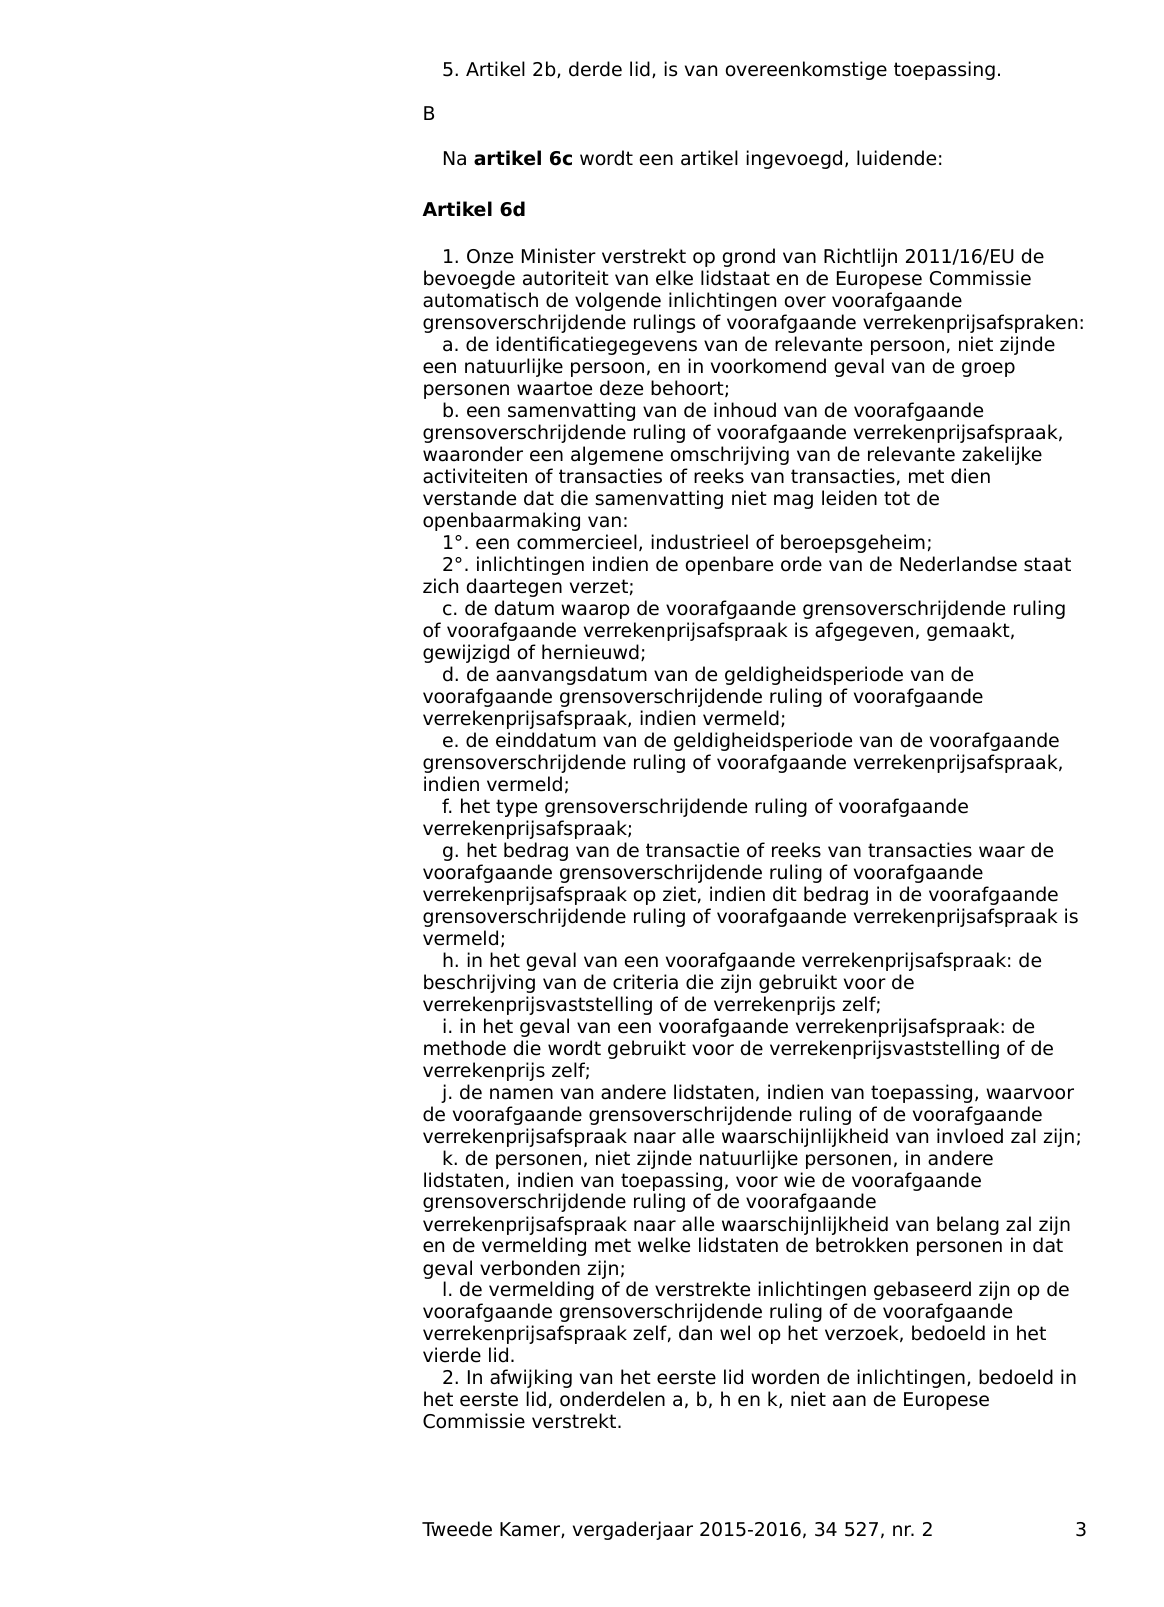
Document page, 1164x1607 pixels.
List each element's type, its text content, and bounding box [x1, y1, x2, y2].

text d. de aanvangsdatum van de geldigheidsperiode van de voorafgaande grensoverschrijdende ruling of voorafgaande verrekenprijsafspraak, indien vermeld; [422, 664, 1087, 730]
subtitle Artikel 6d [422, 199, 1087, 221]
text 2°. inlichtingen indien de openbare orde van de Nederlandse staat zich daartegen verzet; [422, 554, 1087, 598]
text 2. In afwijking van het eerste lid worden de inlichtingen, bedoeld in het eerste lid, onderdelen a, b, h en k, niet aan de Europese Commissie verstrekt. [422, 1367, 1087, 1433]
text B [422, 103, 1087, 125]
text b. een samenvatting van de inhoud van de voorafgaande grensoverschrijdende ruling of voorafgaande verrekenprijsafspraak, waaronder een algemene omschrijving van de relevante zakelijke activiteiten of transacties of reeks van transacties, met dien verstande dat die samenvatting niet mag leiden tot de openbaarmaking van: [422, 400, 1087, 532]
text g. het bedrag van de transactie of reeks van transacties waar de voorafgaande grensoverschrijdende ruling of voorafgaande verrekenprijsafspraak op ziet, indien dit bedrag in de voorafgaande grensoverschrijdende ruling of voorafgaande verrekenprijsafspraak is vermeld; [422, 840, 1087, 950]
text e. de einddatum van de geldigheidsperiode van de voorafgaande grensoverschrijdende ruling of voorafgaande verrekenprijsafspraak, indien vermeld; [422, 730, 1087, 796]
text j. de namen van andere lidstaten, indien van toepassing, waarvoor de voorafgaande grensoverschrijdende ruling of de voorafgaande verrekenprijsafspraak naar alle waarschijnlijkheid van invloed zal zijn; [422, 1082, 1087, 1147]
text 1°. een commercieel, industrieel of beroepsgeheim; [422, 532, 1087, 554]
text Na artikel 6c wordt een artikel ingevoegd, luidende: [422, 147, 1087, 169]
text k. de personen, niet zijnde natuurlijke personen, in andere lidstaten, indien van toepassing, voor wie de voorafgaande grensoverschrijdende ruling of de voorafgaande verrekenprijsafspraak naar alle waarschijnlijkheid van belang zal zijn en de vermelding met welke lidstaten de betrokken personen in dat geval verbonden zijn; [422, 1147, 1087, 1279]
text a. de identificatiegegevens van de relevante persoon, niet zijnde een natuurlijke persoon, en in voorkomend geval van de groep personen waartoe deze behoort; [422, 334, 1087, 400]
text f. het type grensoverschrijdende ruling of voorafgaande verrekenprijsafspraak; [422, 796, 1087, 840]
text 5. Artikel 2b, derde lid, is van overeenkomstige toepassing. [422, 59, 1087, 81]
text i. in het geval van een voorafgaande verrekenprijsafspraak: de methode die wordt gebruikt voor de verrekenprijsvaststelling of de verrekenprijs zelf; [422, 1016, 1087, 1082]
text h. in het geval van een voorafgaande verrekenprijsafspraak: de beschrijving van de criteria die zijn gebruikt voor de verrekenprijsvaststelling of de verrekenprijs zelf; [422, 950, 1087, 1016]
text c. de datum waarop de voorafgaande grensoverschrijdende ruling of voorafgaande verrekenprijsafspraak is afgegeven, gemaakt, gewijzigd of hernieuwd; [422, 598, 1087, 664]
text 1. Onze Minister verstrekt op grond van Richtlijn 2011/16/EU de bevoegde autoriteit van elke lidstaat en de Europese Commissie automatisch de volgende inlichtingen over voorafgaande grensoverschrijdende rulings of voorafgaande verrekenprijsafspraken: [422, 246, 1087, 334]
text l. de vermelding of de verstrekte inlichtingen gebaseerd zijn op de voorafgaande grensoverschrijdende ruling of de voorafgaande verrekenprijsafspraak zelf, dan wel op het verzoek, bedoeld in het vierde lid. [422, 1279, 1087, 1367]
